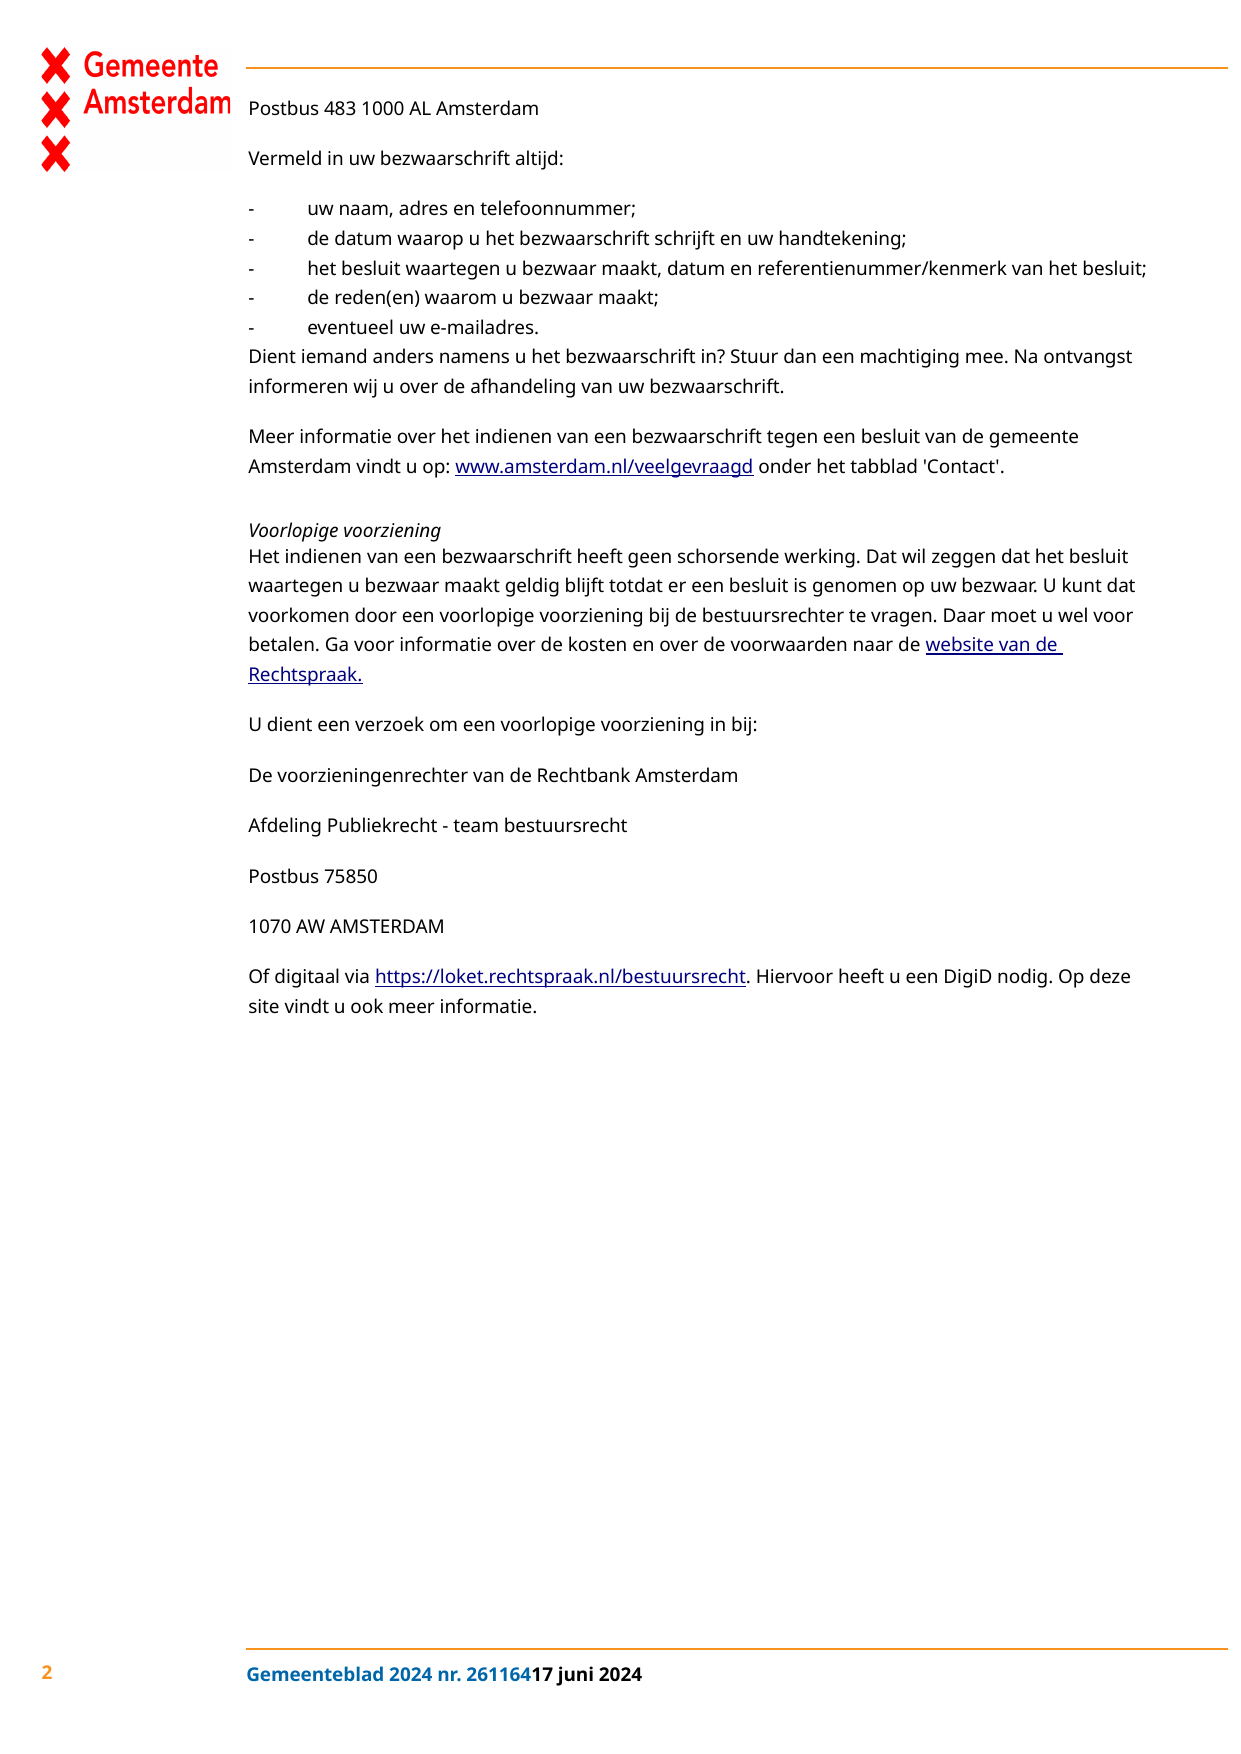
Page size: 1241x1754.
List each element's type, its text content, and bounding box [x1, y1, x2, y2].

list de datum waarop u het bezwaarschrift schrijft en uw handtekening; [248, 225, 1152, 251]
text Dient iemand anders namens u het bezwaarschrift in? Stuur dan een machtiging mee. Na ontvangst informeren wij u over de afhandeling van uw bezwaarschrift. [248, 343, 1152, 399]
list eventueel uw e-mailadres. [248, 314, 1152, 340]
text Meer informatie over het indienen van een bezwaarschrift tegen een besluit van de gemeente Amsterdam vindt u op: www.amsterdam.nl/veelgevraagd onder het tabblad 'Contact'. [248, 423, 1152, 479]
list de reden(en) waarom u bezwaar maakt; [248, 284, 1152, 310]
text Postbus 483 1000 AL Amsterdam [248, 95, 1152, 121]
text De voorzieningenrechter van de Rechtbank Amsterdam [248, 762, 1152, 788]
text Of digitaal via https://loket.rechtspraak.nl/bestuursrecht. Hiervoor heeft u een DigiD nodig. Op deze site vindt u ook meer informatie. [248, 964, 1152, 1019]
text 1070 AW AMSTERDAM [248, 913, 1152, 939]
picture [41, 47, 231, 172]
list het besluit waartegen u bezwaar maakt, datum en referentienummer/kenmerk van het besluit; [248, 255, 1152, 281]
text U dient een verzoek om een voorlopige voorziening in bij: [248, 712, 1152, 737]
text Postbus 75850 [248, 863, 1152, 888]
list uw naam, adres en telefoonnummer; [248, 196, 1152, 221]
text Afdeling Publiekrecht - team bestuursrecht [248, 812, 1152, 838]
text Het indienen van een bezwaarschrift heeft geen schorsende werking. Dat wil zeggen dat het besluit waartegen u bezwaar maakt geldig blijft totdat er een besluit is genomen op uw bezwaar. U kunt dat voorkomen door een voorlopige voorziening bij de bestuursrechter te vragen. Daar moet u wel voor betalen. Ga voor informatie over de kosten en over de voorwaarden naar de website van de Rechtspraak. [248, 543, 1152, 687]
text Voorlopige voorziening [248, 517, 1152, 543]
text Vermeld in uw bezwaarschrift altijd: [248, 145, 1152, 171]
